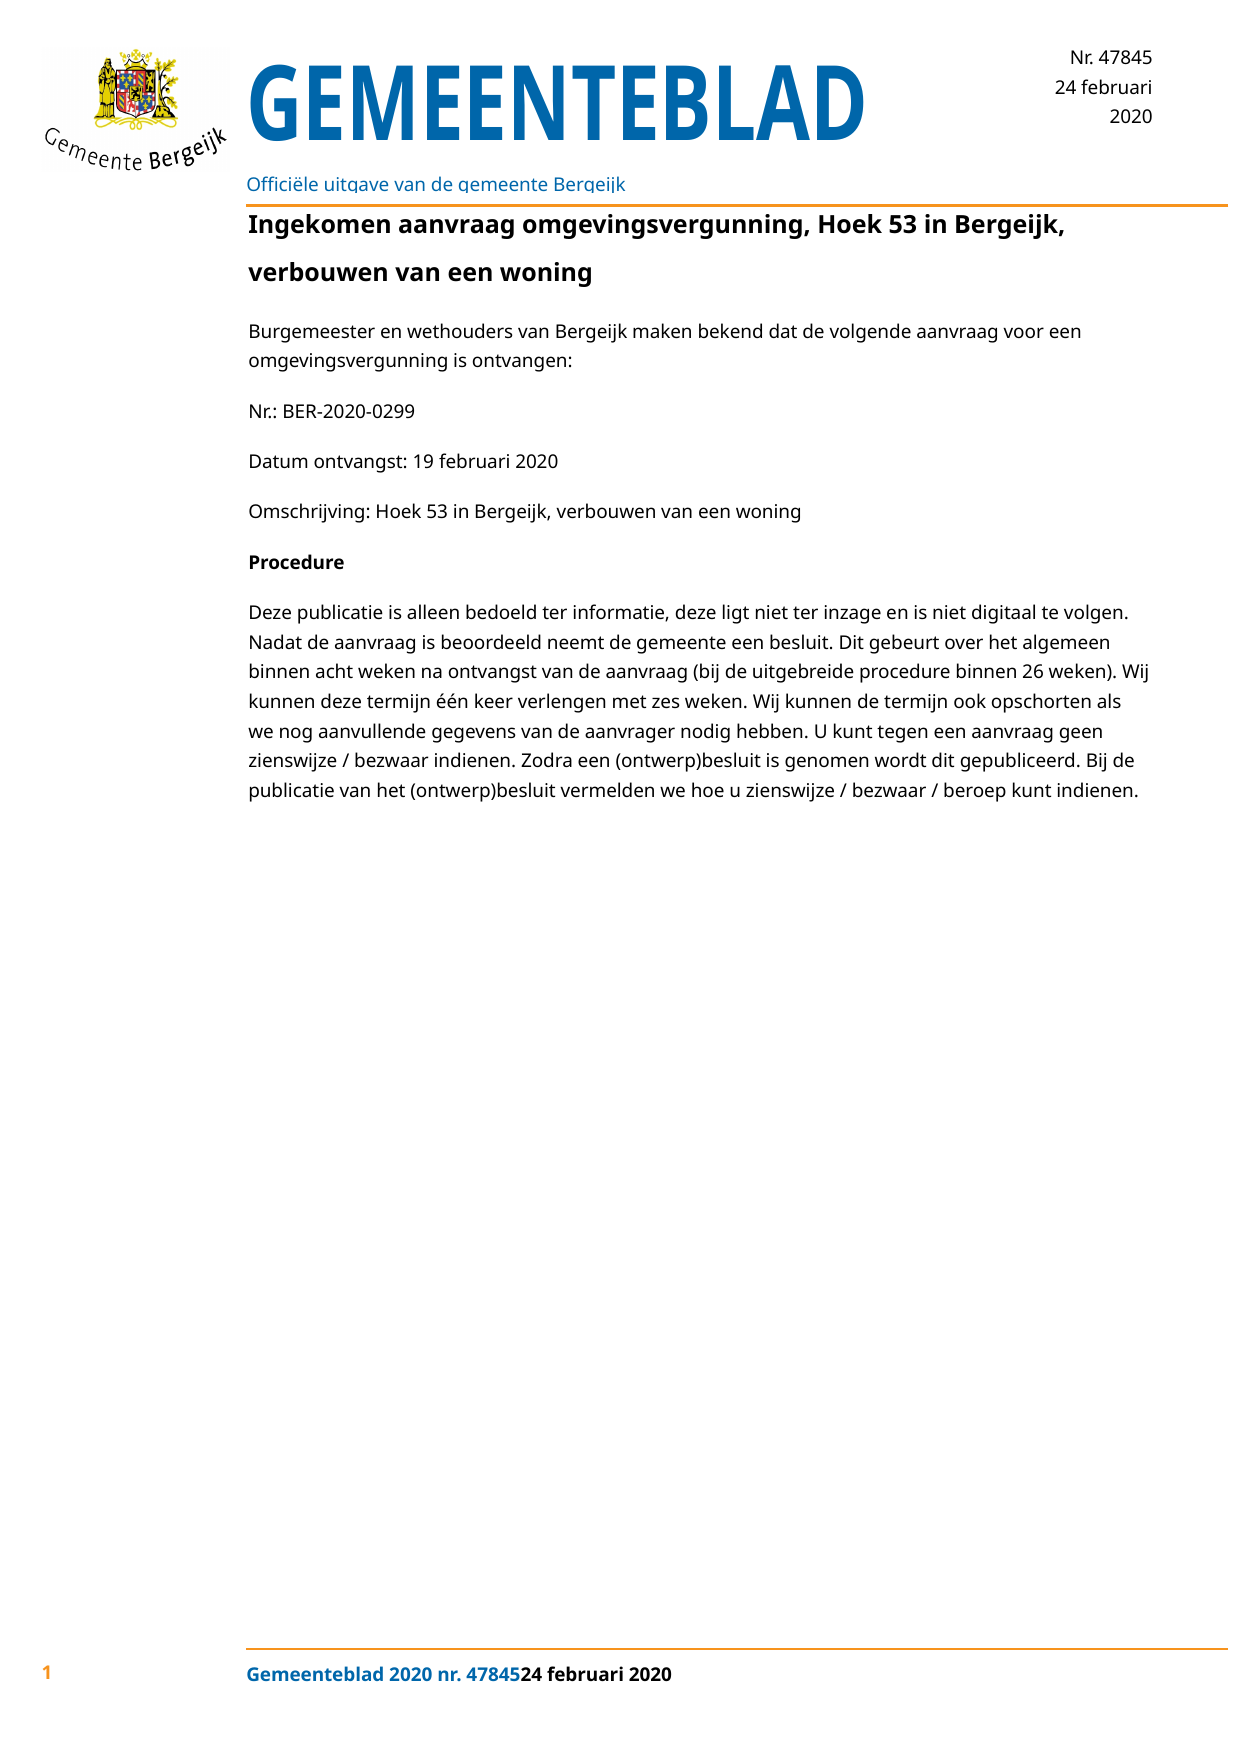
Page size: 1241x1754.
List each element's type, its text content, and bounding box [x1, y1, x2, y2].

picture [41, 47, 231, 172]
text Ingekomen aanvraag omgevingsvergunning, Hoek 53 in Bergeijk, verbouwen van een woning [248, 207, 1152, 288]
text Deze publicatie is alleen bedoeld ter informatie, deze ligt niet ter inzage en is niet digitaal te volgen. Nadat de aanvraag is beoordeeld neemt de gemeente een besluit. Dit gebeurt over het algemeen binnen acht weken na ontvangst van de aanvraag (bij de uitgebreide procedure binnen 26 weken). Wij kunnen deze termijn één keer verlengen met zes weken. Wij kunnen de termijn ook opschorten als we nog aanvullende gegevens van de aanvrager nodig hebben. U kunt tegen een aanvraag geen zienswijze / bezwaar indienen. Zodra een (ontwerp)besluit is genomen wordt dit gepubliceerd. Bij de publicatie van het (ontwerp)besluit vermelden we hoe u zienswijze / bezwaar / beroep kunt indienen. [248, 599, 1152, 803]
text Datum ontvangst: 19 februari 2020 [248, 448, 1152, 474]
text Nr.: BER-2020-0299 [248, 398, 1152, 424]
text Burgemeester en wethouders van Bergeijk maken bekend dat de volgende aanvraag voor een omgevingsvergunning is ontvangen: [248, 318, 1152, 373]
text Omschrijving: Hoek 53 in Bergeijk, verbouwen van een woning [248, 499, 1152, 524]
text Procedure [248, 549, 1152, 575]
